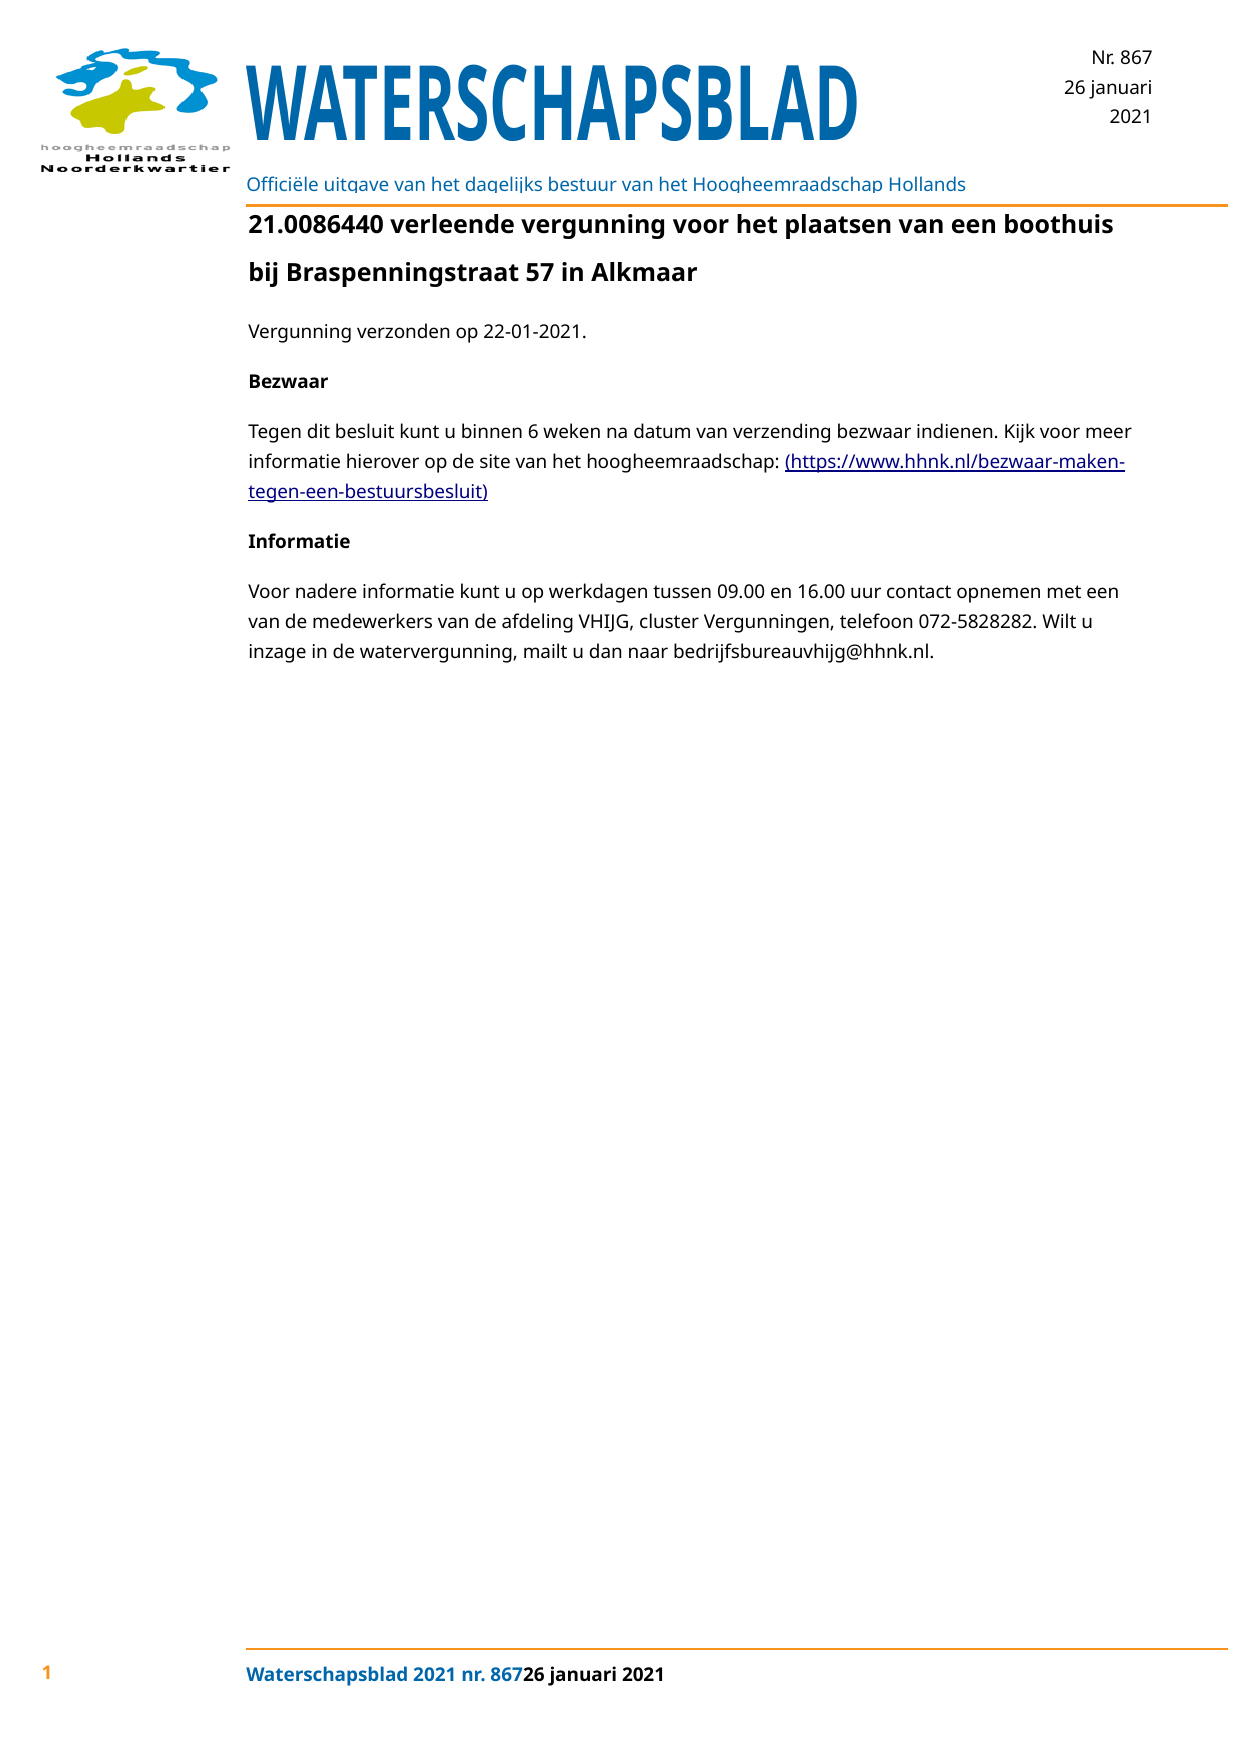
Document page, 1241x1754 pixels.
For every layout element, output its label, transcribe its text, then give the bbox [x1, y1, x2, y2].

text Tegen dit besluit kunt u binnen 6 weken na datum van verzending bezwaar indienen. Kijk voor meer informatie hierover op de site van het hoogheemraadschap: (https://www.hhnk.nl/bezwaar-maken-tegen-een-bestuursbesluit) [248, 419, 1152, 504]
text Voor nadere informatie kunt u op werkdagen tussen 09.00 en 16.00 uur contact opnemen met een van de medewerkers van de afdeling VHIJG, cluster Vergunningen, telefoon 072-5828282. Wilt u inzage in de watervergunning, mailt u dan naar bedrijfsbureauvhijg@hhnk.nl. [248, 579, 1152, 664]
text Informatie [248, 528, 1152, 554]
text Vergunning verzonden op 22-01-2021. [248, 318, 1152, 344]
text Bezwaar [248, 368, 1152, 394]
picture [41, 47, 231, 172]
text 21.0086440 verleende vergunning voor het plaatsen van een boothuis bij Braspenningstraat 57 in Alkmaar [248, 207, 1152, 288]
